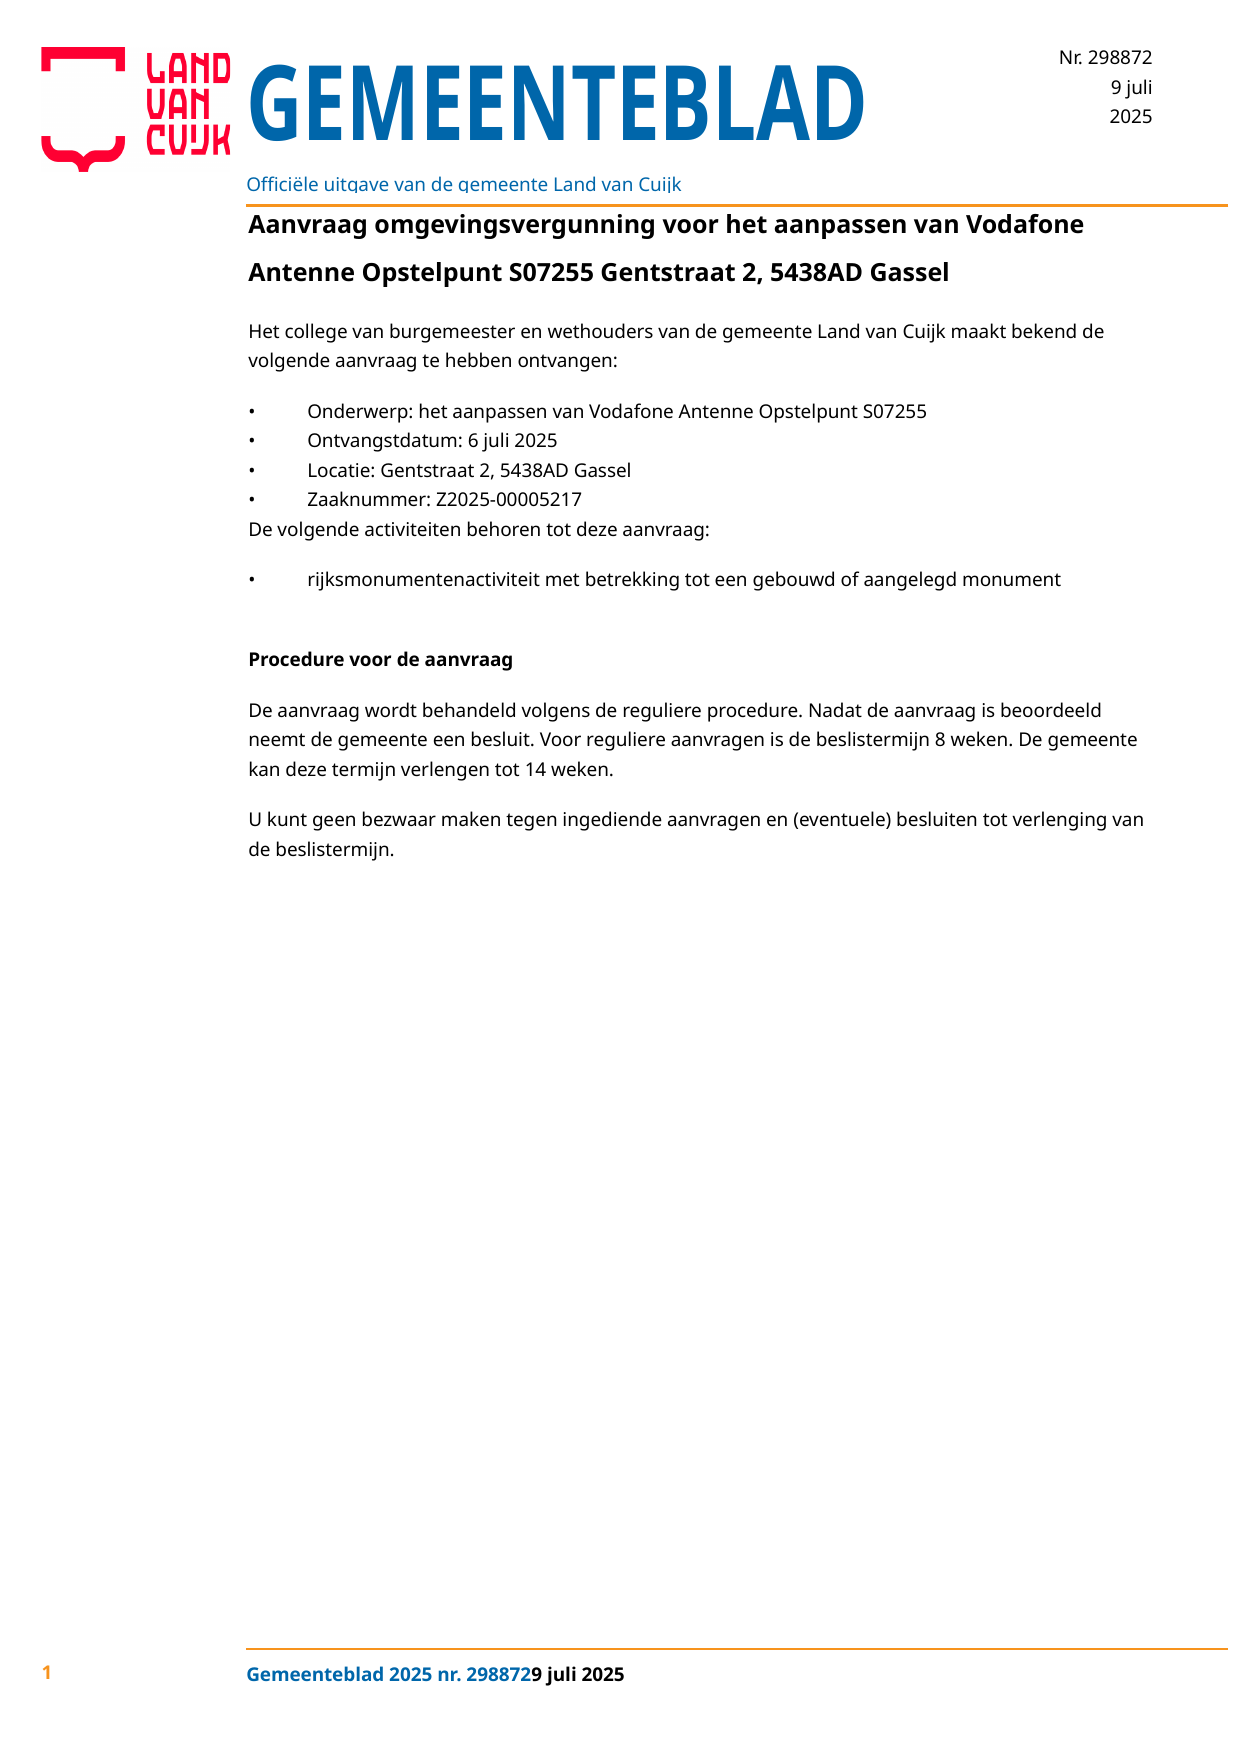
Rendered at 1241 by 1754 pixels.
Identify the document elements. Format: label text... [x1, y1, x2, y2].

text Procedure voor de aanvraag [248, 647, 1152, 672]
text U kunt geen bezwaar maken tegen ingediende aanvragen en (eventuele) besluiten tot verlenging van de beslistermijn. [248, 807, 1152, 862]
text Het college van burgemeester en wethouders van de gemeente Land van Cuijk maakt bekend de volgende aanvraag te hebben ontvangen: [248, 318, 1152, 373]
list Zaaknummer: Z2025-00005217 [248, 487, 1152, 512]
picture [41, 47, 231, 172]
list rijksmonumentenactiviteit met betrekking tot een gebouwd of aangelegd monument [248, 567, 1152, 592]
list Onderwerp: het aanpassen van Vodafone Antenne Opstelpunt S07255 [248, 398, 1152, 424]
list Locatie: Gentstraat 2, 5438AD Gassel [248, 457, 1152, 483]
text De volgende activiteiten behoren tot deze aanvraag: [248, 516, 1152, 542]
list Ontvangstdatum: 6 juli 2025 [248, 427, 1152, 453]
text De aanvraag wordt behandeld volgens de reguliere procedure. Nadat de aanvraag is beoordeeld neemt de gemeente een besluit. Voor reguliere aanvragen is de beslistermijn 8 weken. De gemeente kan deze termijn verlengen tot 14 weken. [248, 697, 1152, 782]
text Aanvraag omgevingsvergunning voor het aanpassen van Vodafone Antenne Opstelpunt S07255 Gentstraat 2, 5438AD Gassel [248, 207, 1152, 288]
